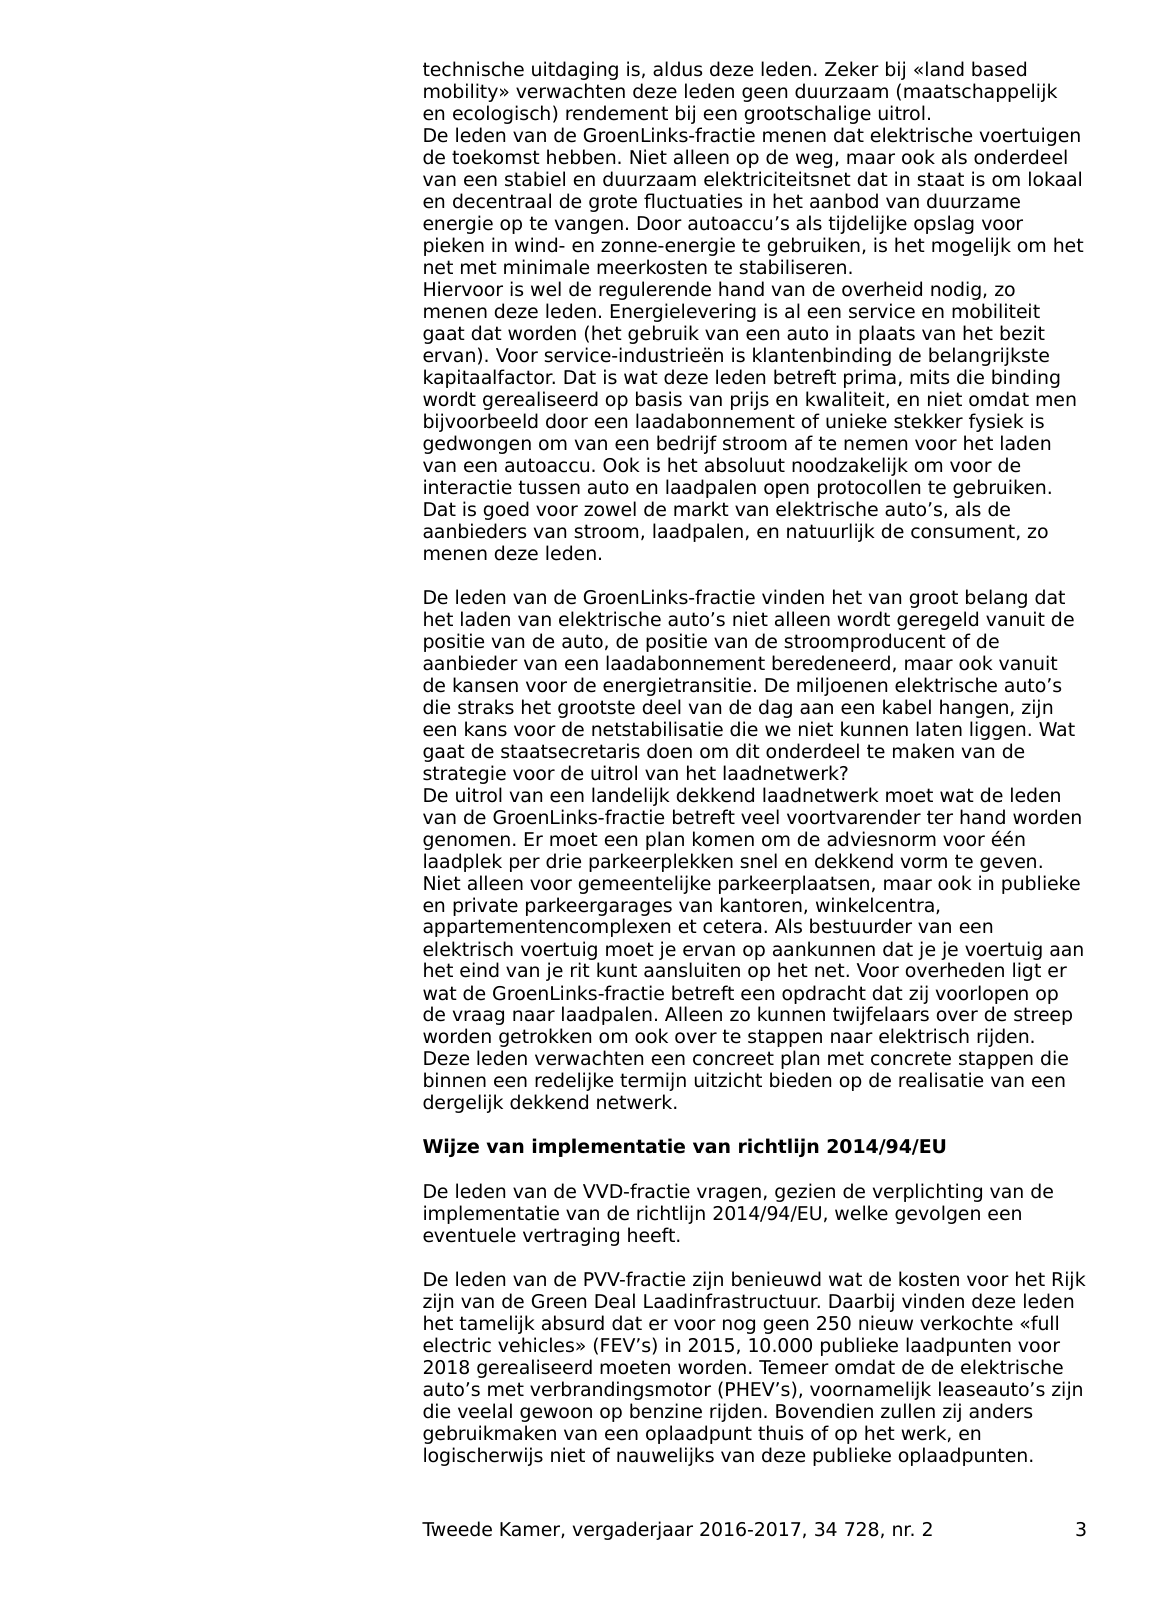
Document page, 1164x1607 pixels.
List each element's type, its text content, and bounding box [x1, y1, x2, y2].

text De uitrol van een landelijk dekkend laadnetwerk moet wat de leden van de GroenLinks-fractie betreft veel voortvarender ter hand worden genomen. Er moet een plan komen om de adviesnorm voor één laadplek per drie parkeerplekken snel en dekkend vorm te geven. Niet alleen voor gemeentelijke parkeerplaatsen, maar ook in publieke en private parkeergarages van kantoren, winkelcentra, appartementencomplexen et cetera. Als bestuurder van een elektrisch voertuig moet je ervan op aankunnen dat je je voertuig aan het eind van je rit kunt aansluiten op het net. Voor overheden ligt er wat de GroenLinks-fractie betreft een opdracht dat zij voorlopen op de vraag naar laadpalen. Alleen zo kunnen twijfelaars over de streep worden getrokken om ook over te stappen naar elektrisch rijden. Deze leden verwachten een concreet plan met concrete stappen die binnen een redelijke termijn uitzicht bieden op de realisatie van een dergelijk dekkend netwerk. [422, 784, 1087, 1114]
text De leden van de VVD-fractie vragen, gezien de verplichting van de implementatie van de richtlijn 2014/94/EU, welke gevolgen een eventuele vertraging heeft. [422, 1181, 1087, 1247]
subtitle Wijze van implementatie van richtlijn 2014/94/EU [422, 1136, 1087, 1158]
text De leden van de GroenLinks-fractie vinden het van groot belang dat het laden van elektrische auto’s niet alleen wordt geregeld vanuit de positie van de auto, de positie van de stroomproducent of de aanbieder van een laadabonnement beredeneerd, maar ook vanuit de kansen voor de energietransitie. De miljoenen elektrische auto’s die straks het grootste deel van de dag aan een kabel hangen, zijn een kans voor de netstabilisatie die we niet kunnen laten liggen. Wat gaat de staatsecretaris doen om dit onderdeel te maken van de strategie voor de uitrol van het laadnetwerk? [422, 587, 1087, 784]
text De leden van de PVV-fractie zijn benieuwd wat de kosten voor het Rijk zijn van de Green Deal Laadinfrastructuur. Daarbij vinden deze leden het tamelijk absurd dat er voor nog geen 250 nieuw verkochte «full electric vehicles» (FEV’s) in 2015, 10.000 publieke laadpunten voor 2018 gerealiseerd moeten worden. Temeer omdat de de elektrische auto’s met verbrandingsmotor (PHEV’s), voornamelijk leaseauto’s zijn die veelal gewoon op benzine rijden. Bovendien zullen zij anders gebruikmaken van een oplaadpunt thuis of op het werk, en logischerwijs niet of nauwelijks van deze publieke oplaadpunten. [422, 1269, 1087, 1467]
text technische uitdaging is, aldus deze leden. Zeker bij «land based mobility» verwachten deze leden geen duurzaam (maatschappelijk en ecologisch) rendement bij een grootschalige uitrol. [422, 59, 1087, 125]
text De leden van de GroenLinks-fractie menen dat elektrische voertuigen de toekomst hebben. Niet alleen op de weg, maar ook als onderdeel van een stabiel en duurzaam elektriciteitsnet dat in staat is om lokaal en decentraal de grote fluctuaties in het aanbod van duurzame energie op te vangen. Door autoaccu’s als tijdelijke opslag voor pieken in wind- en zonne-energie te gebruiken, is het mogelijk om het net met minimale meerkosten te stabiliseren. [422, 125, 1087, 279]
text Hiervoor is wel de regulerende hand van de overheid nodig, zo menen deze leden. Energielevering is al een service en mobiliteit gaat dat worden (het gebruik van een auto in plaats van het bezit ervan). Voor service-industrieën is klantenbinding de belangrijkste kapitaalfactor. Dat is wat deze leden betreft prima, mits die binding wordt gerealiseerd op basis van prijs en kwaliteit, en niet omdat men bijvoorbeeld door een laadabonnement of unieke stekker fysiek is gedwongen om van een bedrijf stroom af te nemen voor het laden van een autoaccu. Ook is het absoluut noodzakelijk om voor de interactie tussen auto en laadpalen open protocollen te gebruiken. Dat is goed voor zowel de markt van elektrische auto’s, als de aanbieders van stroom, laadpalen, en natuurlijk de consument, zo menen deze leden. [422, 279, 1087, 564]
